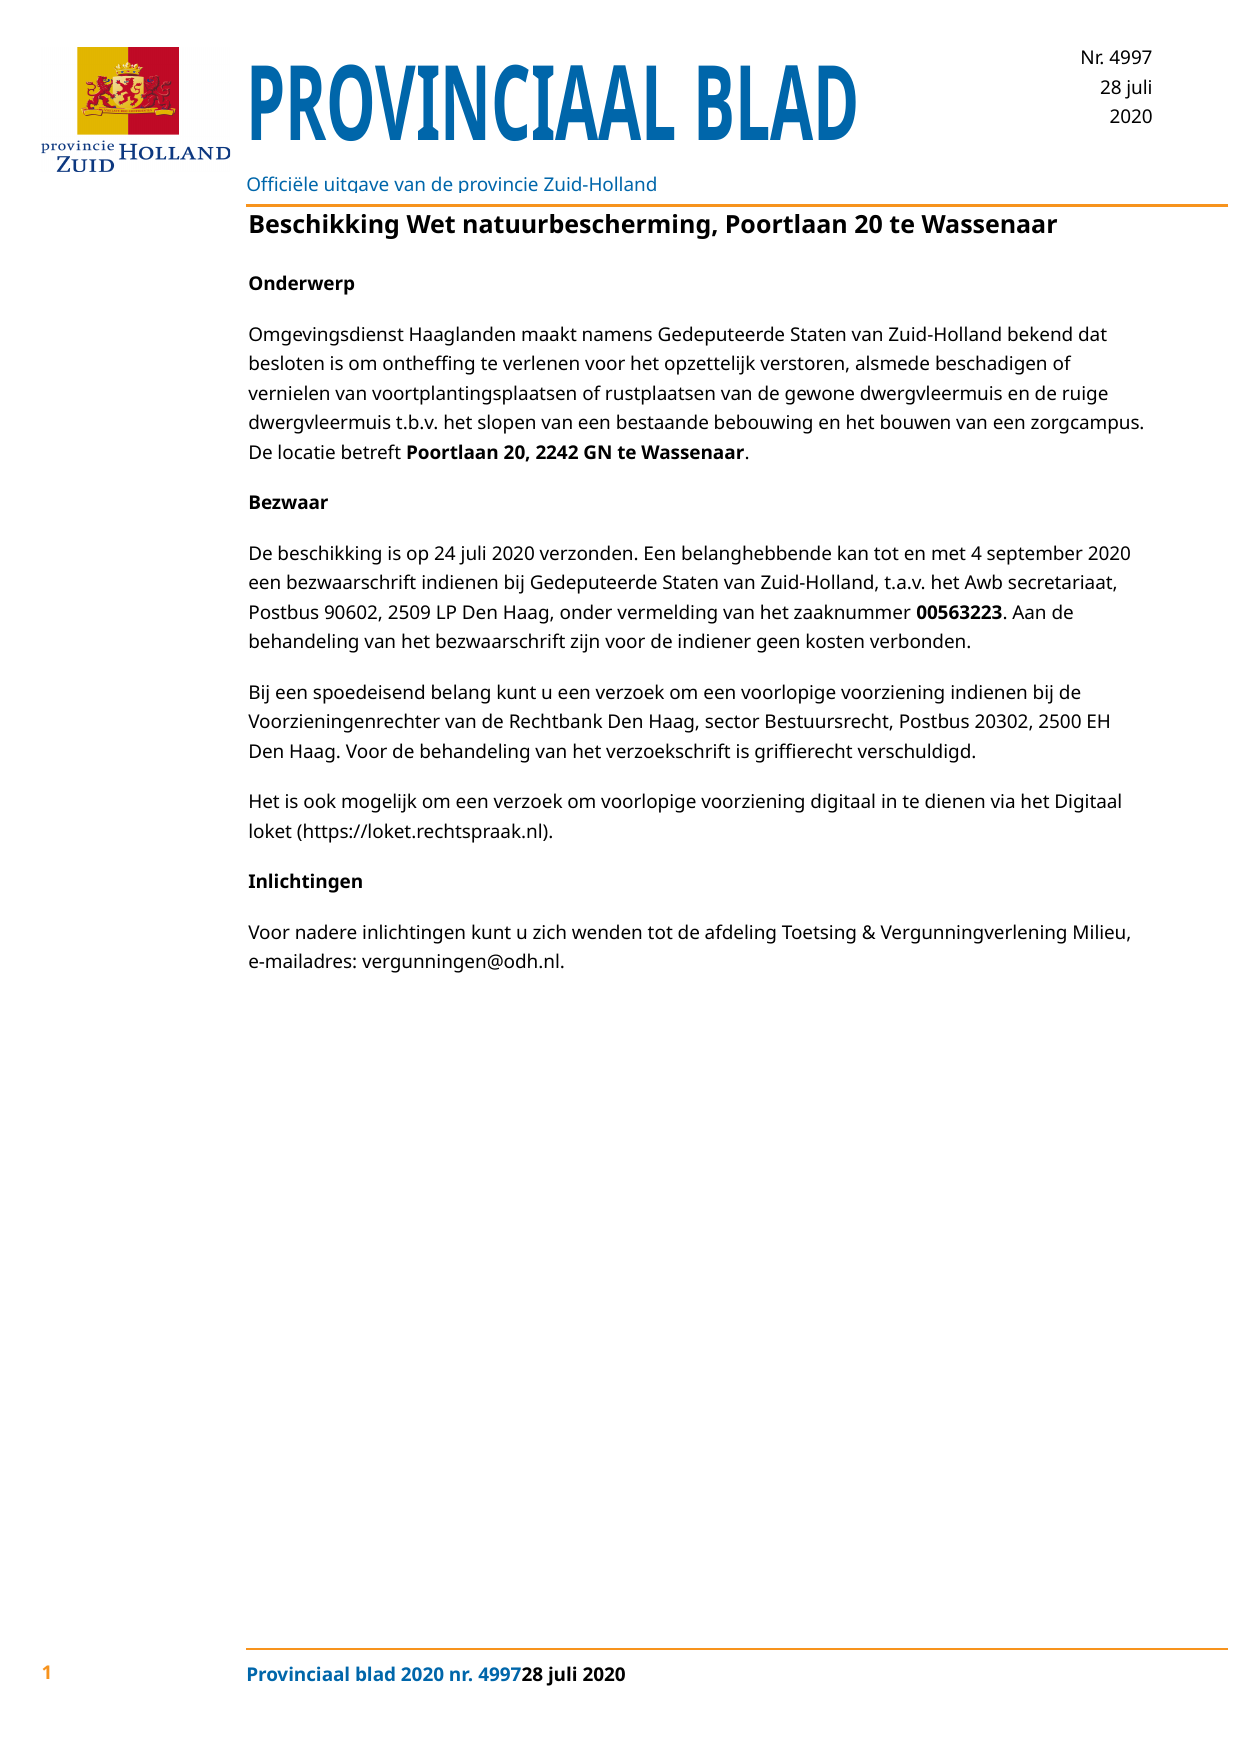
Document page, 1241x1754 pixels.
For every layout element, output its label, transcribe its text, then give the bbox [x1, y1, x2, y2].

text Omgevingsdienst Haaglanden maakt namens Gedeputeerde Staten van Zuid-Holland bekend dat besloten is om ontheffing te verlenen voor het opzettelijk verstoren, alsmede beschadigen of vernielen van voortplantingsplaatsen of rustplaatsen van de gewone dwergvleermuis en de ruige dwergvleermuis t.b.v. het slopen van een bestaande bebouwing en het bouwen van een zorgcampus. De locatie betreft Poortlaan 20, 2242 GN te Wassenaar. [248, 321, 1152, 465]
text Beschikking Wet natuurbescherming, Poortlaan 20 te Wassenaar [248, 207, 1152, 241]
text Het is ook mogelijk om een verzoek om voorlopige voorziening digitaal in te dienen via het Digitaal loket (https://loket.rechtspraak.nl). [248, 789, 1152, 844]
picture [41, 47, 231, 172]
text Voor nadere inlichtingen kunt u zich wenden tot de afdeling Toetsing & Vergunningverlening Milieu, e-mailadres: vergunningen@odh.nl. [248, 919, 1152, 974]
text Bezwaar [248, 489, 1152, 515]
text Bij een spoedeisend belang kunt u een verzoek om een voorlopige voorziening indienen bij de Voorzieningenrechter van de Rechtbank Den Haag, sector Bestuursrecht, Postbus 20302, 2500 EH Den Haag. Voor de behandeling van het verzoekschrift is griffierecht verschuldigd. [248, 679, 1152, 764]
text Onderwerp [248, 270, 1152, 296]
text De beschikking is op 24 juli 2020 verzonden. Een belanghebbende kan tot en met 4 september 2020 een bezwaarschrift indienen bij Gedeputeerde Staten van Zuid-Holland, t.a.v. het Awb secretariaat, Postbus 90602, 2509 LP Den Haag, onder vermelding van het zaaknummer 00563223. Aan de behandeling van het bezwaarschrift zijn voor de indiener geen kosten verbonden. [248, 540, 1152, 654]
text Inlichtingen [248, 869, 1152, 894]
